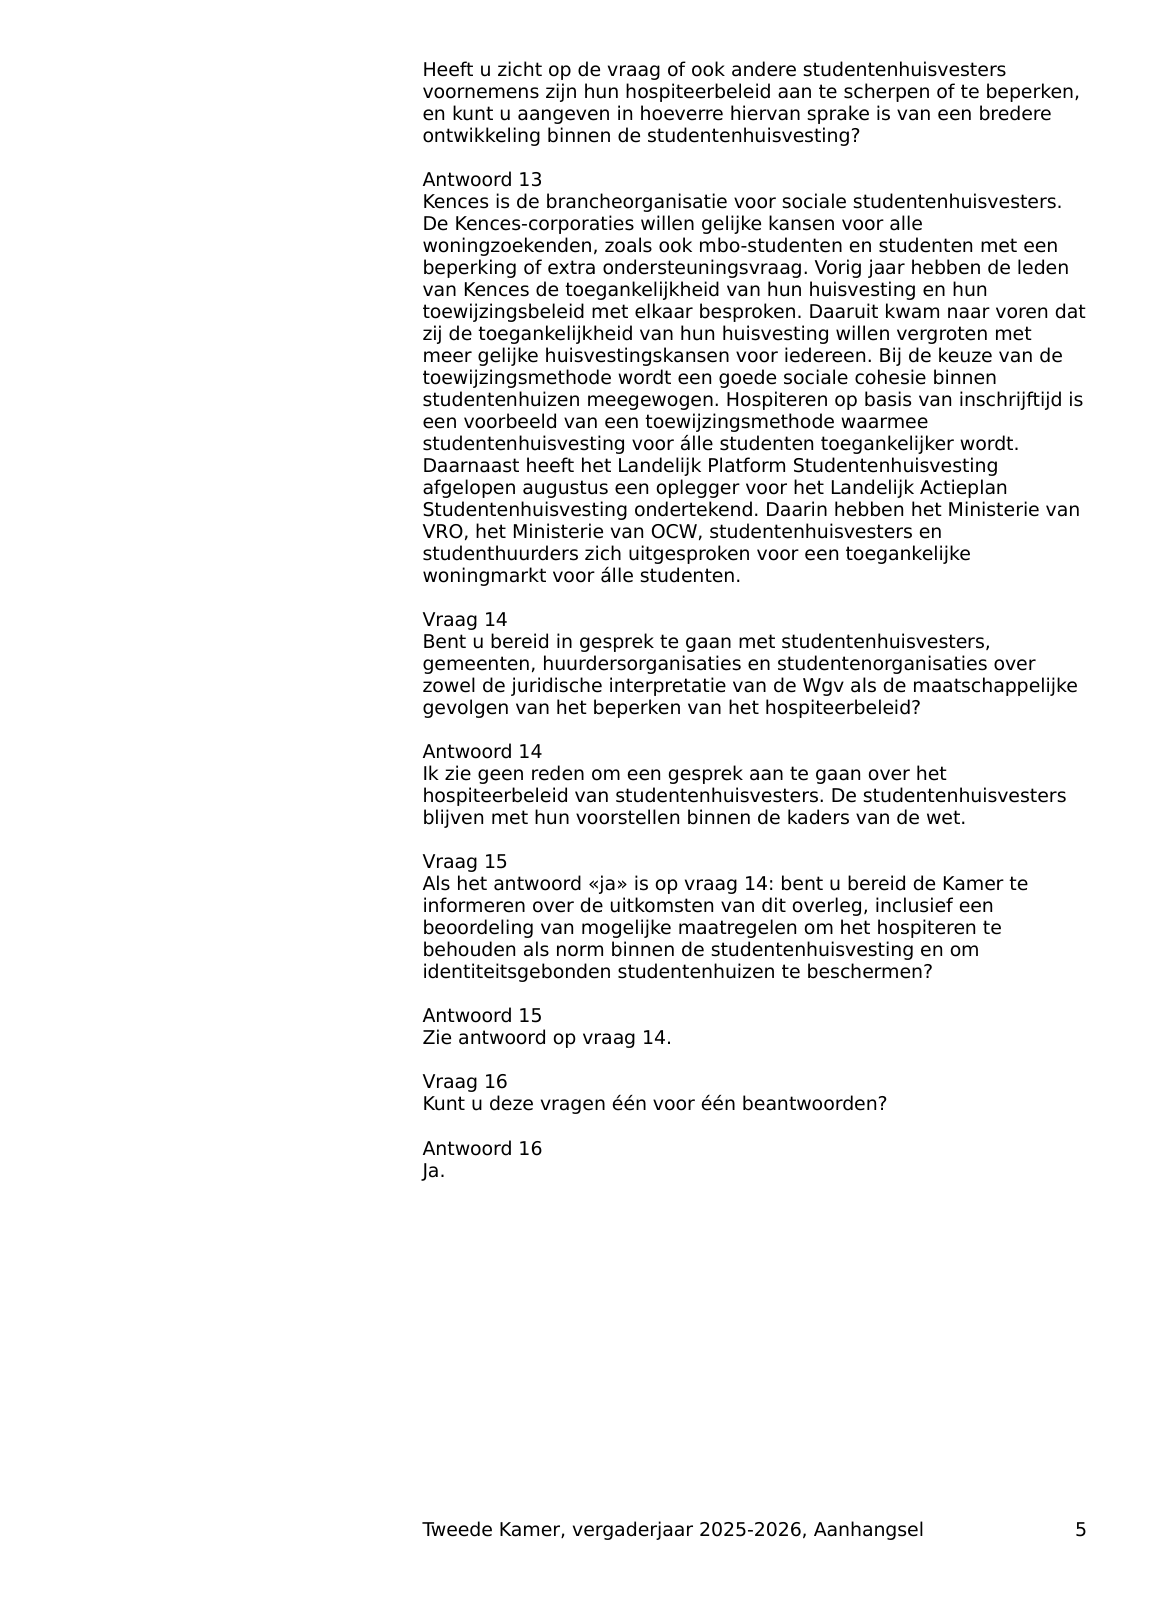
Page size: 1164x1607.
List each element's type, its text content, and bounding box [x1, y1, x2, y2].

text Antwoord 15 [422, 1005, 1087, 1027]
text Daarnaast heeft het Landelijk Platform Studentenhuisvesting afgelopen augustus een oplegger voor het Landelijk Actieplan Studentenhuisvesting ondertekend. Daarin hebben het Ministerie van VRO, het Ministerie van OCW, studentenhuisvesters en studenthuurders zich uitgesproken voor een toegankelijke woningmarkt voor álle studenten. [422, 455, 1087, 587]
text Heeft u zicht op de vraag of ook andere studentenhuisvesters voornemens zijn hun hospiteerbeleid aan te scherpen of te beperken, en kunt u aangeven in hoeverre hiervan sprake is van een bredere ontwikkeling binnen de studentenhuisvesting? [422, 59, 1087, 147]
text Antwoord 16 [422, 1137, 1087, 1159]
text Vraag 15 [422, 851, 1087, 873]
text Bent u bereid in gesprek te gaan met studentenhuisvesters, gemeenten, huurdersorganisaties en studentenorganisaties over zowel de juridische interpretatie van de Wgv als de maatschappelijke gevolgen van het beperken van het hospiteerbeleid? [422, 631, 1087, 719]
text Kences is de brancheorganisatie voor sociale studentenhuisvesters. De Kences-corporaties willen gelijke kansen voor alle woningzoekenden, zoals ook mbo-studenten en studenten met een beperking of extra ondersteuningsvraag. Vorig jaar hebben de leden van Kences de toegankelijkheid van hun huisvesting en hun toewijzingsbeleid met elkaar besproken. Daaruit kwam naar voren dat zij de toegankelijkheid van hun huisvesting willen vergroten met meer gelijke huisvestingskansen voor iedereen. Bij de keuze van de toewijzingsmethode wordt een goede sociale cohesie binnen studentenhuizen meegewogen. Hospiteren op basis van inschrijftijd is een voorbeeld van een toewijzingsmethode waarmee studentenhuisvesting voor álle studenten toegankelijker wordt. [422, 191, 1087, 455]
text Antwoord 14 [422, 741, 1087, 763]
text Vraag 14 [422, 609, 1087, 631]
text Antwoord 13 [422, 169, 1087, 191]
text Kunt u deze vragen één voor één beantwoorden? [422, 1093, 1087, 1115]
text Als het antwoord «ja» is op vraag 14: bent u bereid de Kamer te informeren over de uitkomsten van dit overleg, inclusief een beoordeling van mogelijke maatregelen om het hospiteren te behouden als norm binnen de studentenhuisvesting en om identiteitsgebonden studentenhuizen te beschermen? [422, 873, 1087, 983]
text Vraag 16 [422, 1071, 1087, 1093]
text Ja. [422, 1159, 1087, 1181]
text Zie antwoord op vraag 14. [422, 1027, 1087, 1049]
text Ik zie geen reden om een gesprek aan te gaan over het hospiteerbeleid van studentenhuisvesters. De studentenhuisvesters blijven met hun voorstellen binnen de kaders van de wet. [422, 763, 1087, 829]
